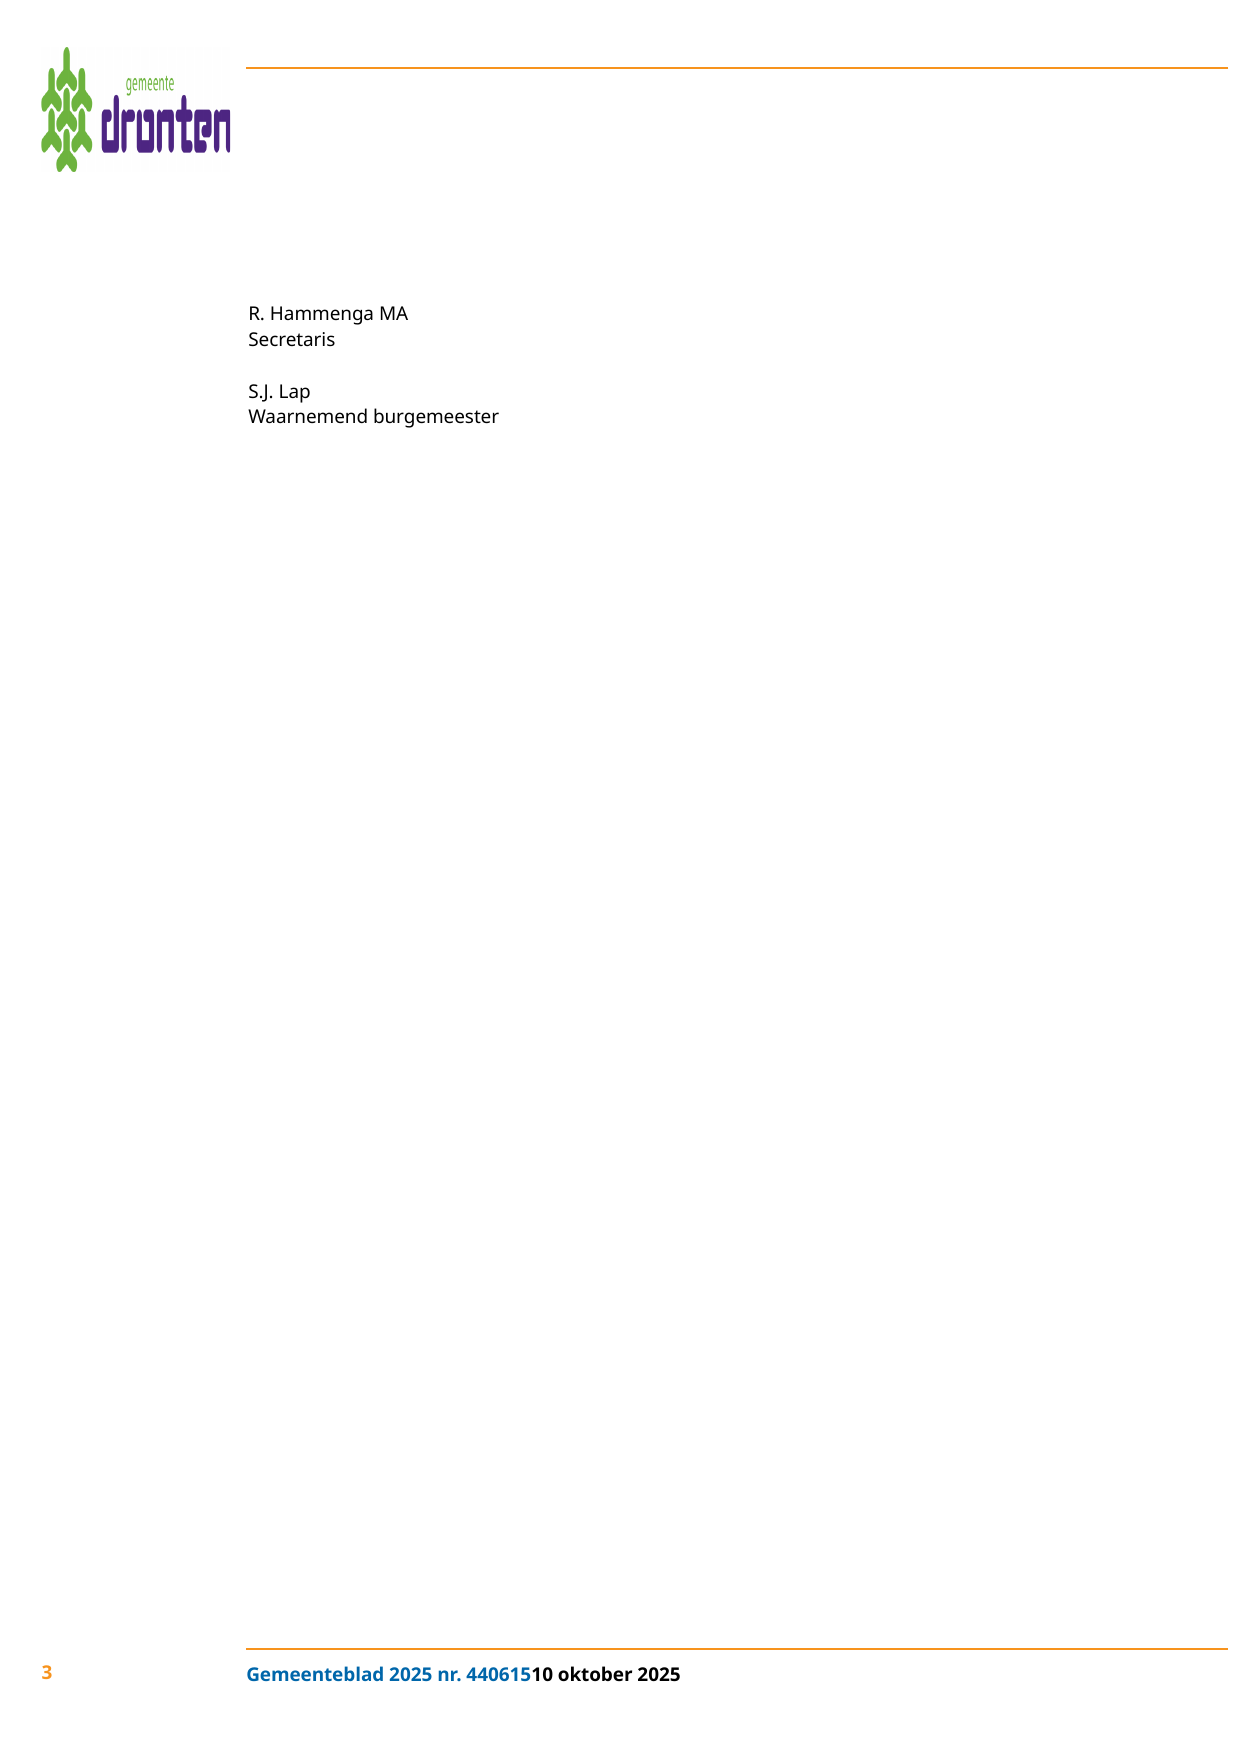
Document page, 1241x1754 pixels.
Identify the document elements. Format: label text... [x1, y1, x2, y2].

picture [41, 47, 231, 172]
text Waarnemend burgemeester [248, 403, 1152, 429]
text Secretaris [248, 326, 1152, 352]
text S.J. Lap [248, 378, 1152, 403]
text R. Hammenga MA [248, 301, 1152, 326]
